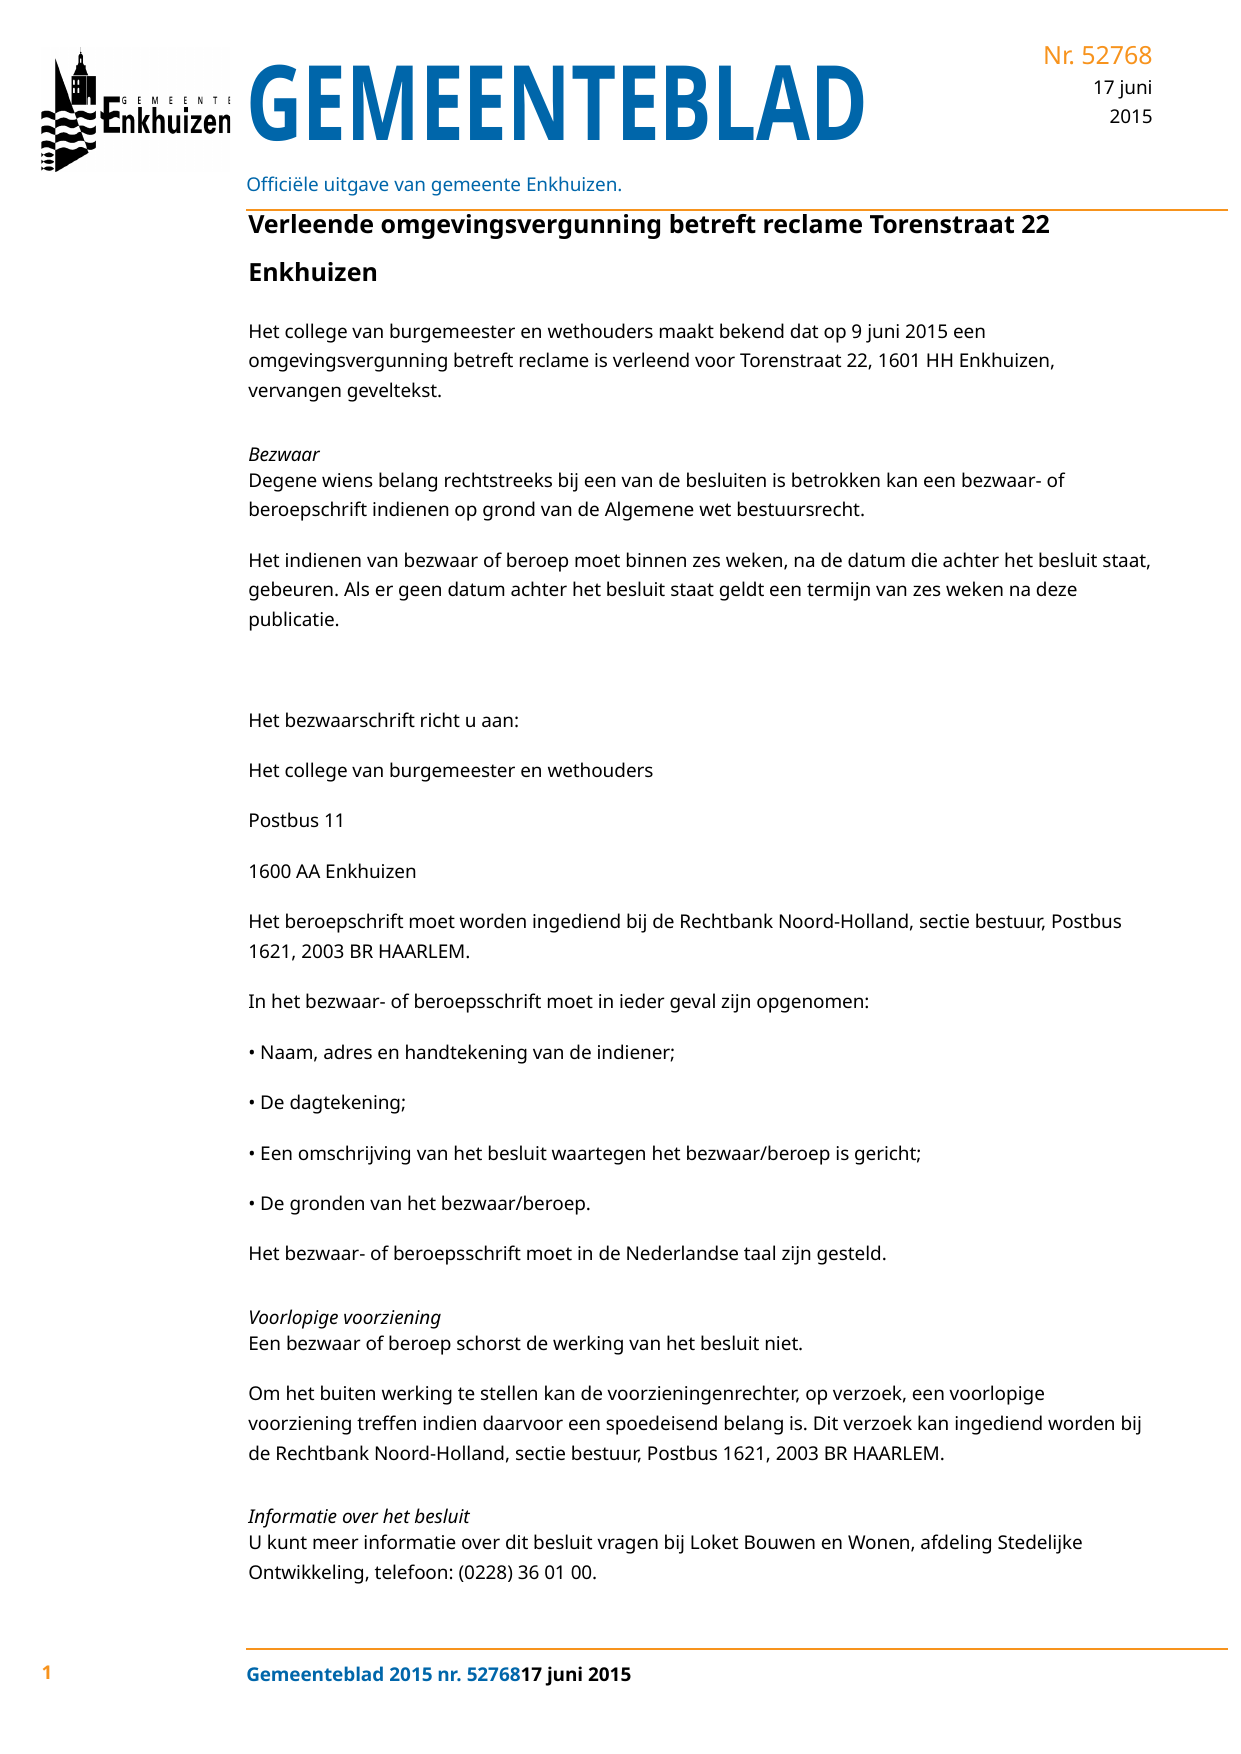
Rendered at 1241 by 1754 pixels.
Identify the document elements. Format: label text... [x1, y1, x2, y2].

text 1600 AA Enkhuizen [248, 858, 1152, 884]
text Bezwaar [248, 441, 1152, 467]
text • De dagtekening; [248, 1089, 1152, 1115]
text U kunt meer informatie over dit besluit vragen bij Loket Bouwen en Wonen, afdeling Stedelijke Ontwikkeling, telefoon: (0228) 36 01 00. [248, 1529, 1152, 1585]
text Het bezwaar- of beroepsschrift moet in de Nederlandse taal zijn gesteld. [248, 1241, 1152, 1266]
text Degene wiens belang rechtstreeks bij een van de besluiten is betrokken kan een bezwaar- of beroepschrift indienen op grond van de Algemene wet bestuursrecht. [248, 467, 1152, 522]
text Verleende omgevingsvergunning betreft reclame Torenstraat 22 Enkhuizen [248, 211, 1152, 288]
text Informatie over het besluit [248, 1504, 1152, 1529]
text Het college van burgemeester en wethouders maakt bekend dat op 9 juni 2015 een omgevingsvergunning betreft reclame is verleend voor Torenstraat 22, 1601 HH Enkhuizen, vervangen geveltekst. [248, 318, 1152, 403]
text In het bezwaar- of beroepsschrift moet in ieder geval zijn opgenomen: [248, 988, 1152, 1014]
text • Naam, adres en handtekening van de indiener; [248, 1039, 1152, 1064]
text Postbus 11 [248, 808, 1152, 833]
text Om het buiten werking te stellen kan de voorzieningenrechter, op verzoek, een voorlopige voorziening treffen indien daarvoor een spoedeisend belang is. Dit verzoek kan ingediend worden bij de Rechtbank Noord-Holland, sectie bestuur, Postbus 1621, 2003 BR HAARLEM. [248, 1381, 1152, 1466]
text Het beroepschrift moet worden ingediend bij de Rechtbank Noord-Holland, sectie bestuur, Postbus 1621, 2003 BR HAARLEM. [248, 908, 1152, 964]
text Het bezwaarschrift richt u aan: [248, 707, 1152, 732]
text Een bezwaar of beroep schorst de werking van het besluit niet. [248, 1330, 1152, 1356]
text • Een omschrijving van het besluit waartegen het bezwaar/beroep is gericht; [248, 1140, 1152, 1165]
text Het indienen van bezwaar of beroep moet binnen zes weken, na de datum die achter het besluit staat, gebeuren. Als er geen datum achter het besluit staat geldt een termijn van zes weken na deze publicatie. [248, 547, 1152, 632]
text Voorlopige voorziening [248, 1304, 1152, 1330]
picture [41, 47, 231, 172]
text • De gronden van het bezwaar/beroep. [248, 1190, 1152, 1216]
text Het college van burgemeester en wethouders [248, 757, 1152, 783]
